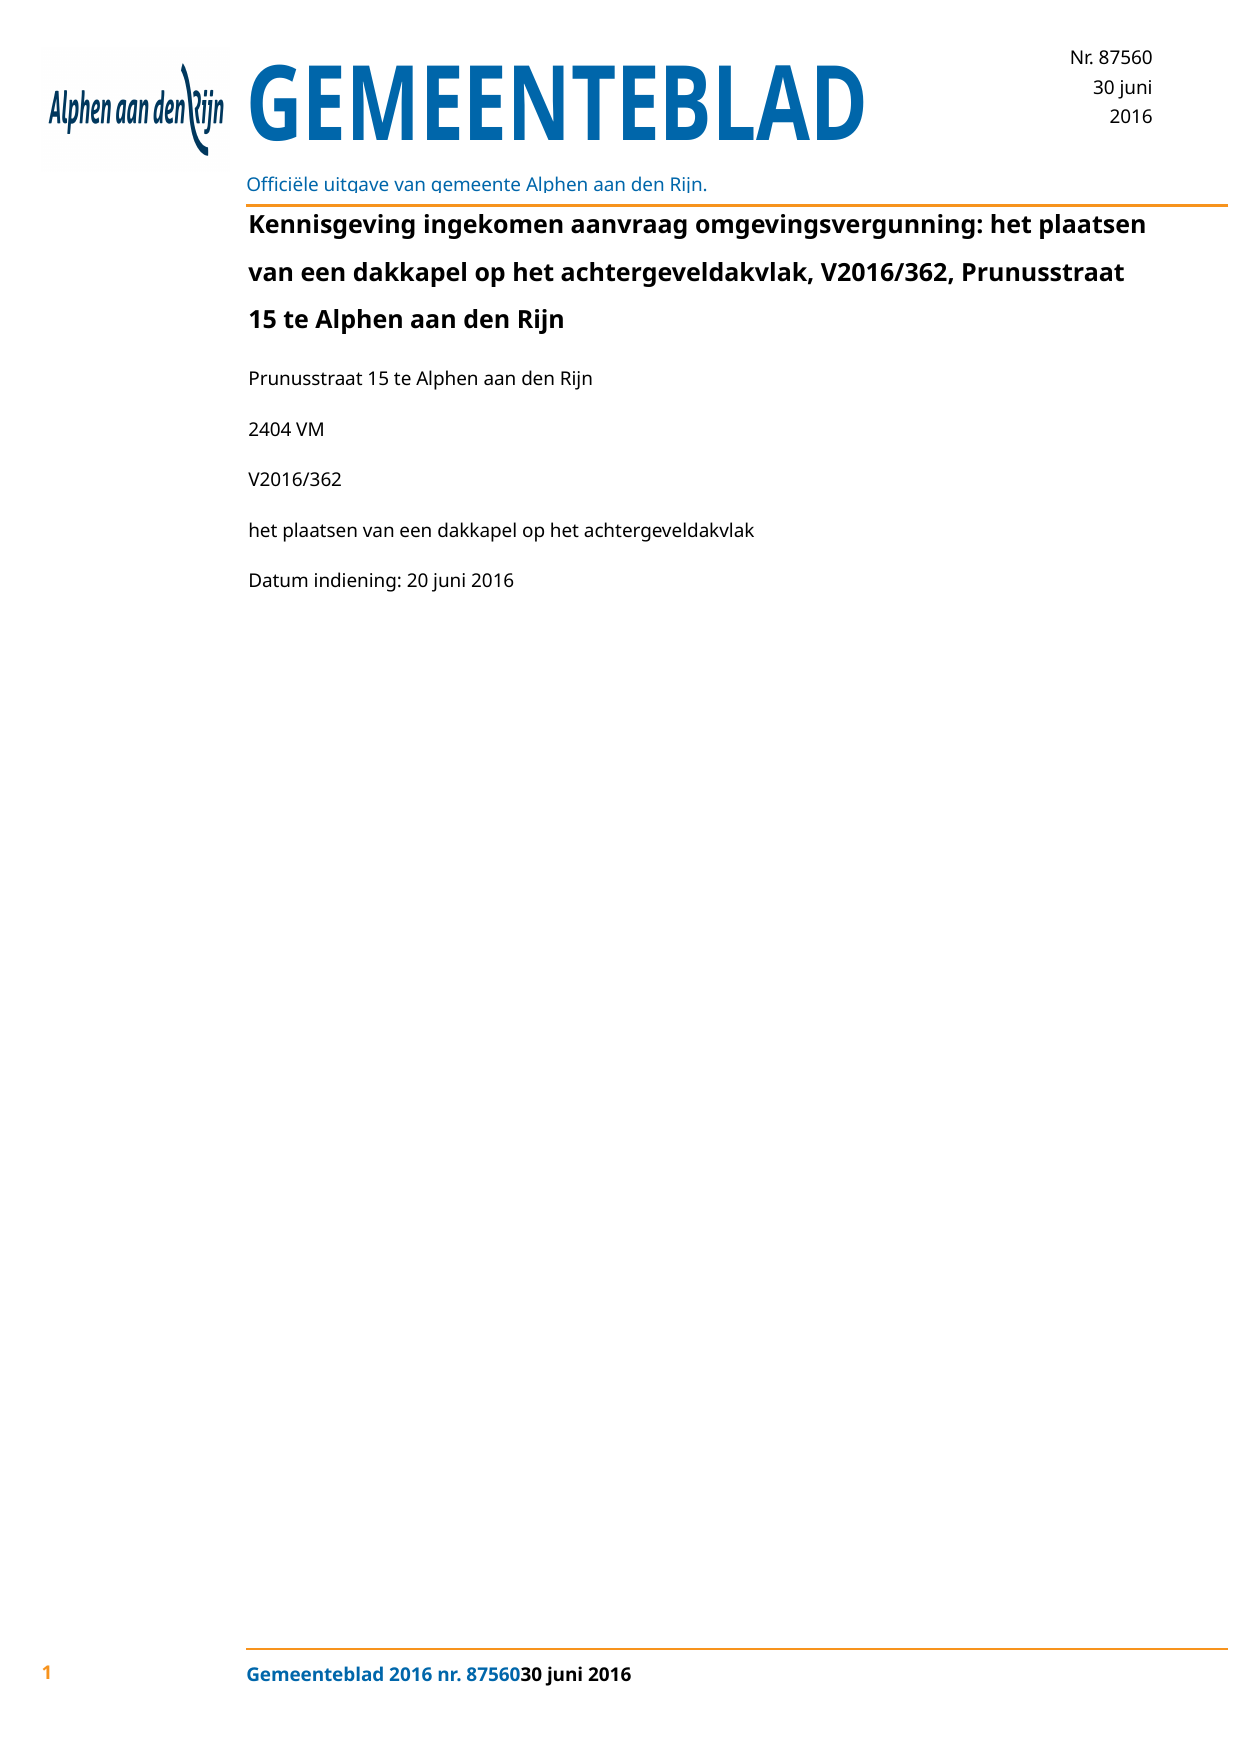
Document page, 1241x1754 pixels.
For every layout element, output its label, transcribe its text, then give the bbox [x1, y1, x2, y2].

text 2404 VM [248, 416, 1152, 442]
text Kennisgeving ingekomen aanvraag omgevingsvergunning: het plaatsen van een dakkapel op het achtergeveldakvlak, V2016/362, Prunusstraat 15 te Alphen aan den Rijn [248, 207, 1152, 336]
text het plaatsen van een dakkapel op het achtergeveldakvlak [248, 517, 1152, 542]
text V2016/362 [248, 466, 1152, 492]
text Datum indiening: 20 juni 2016 [248, 567, 1152, 593]
text Prunusstraat 15 te Alphen aan den Rijn [248, 366, 1152, 391]
picture [41, 47, 231, 172]
